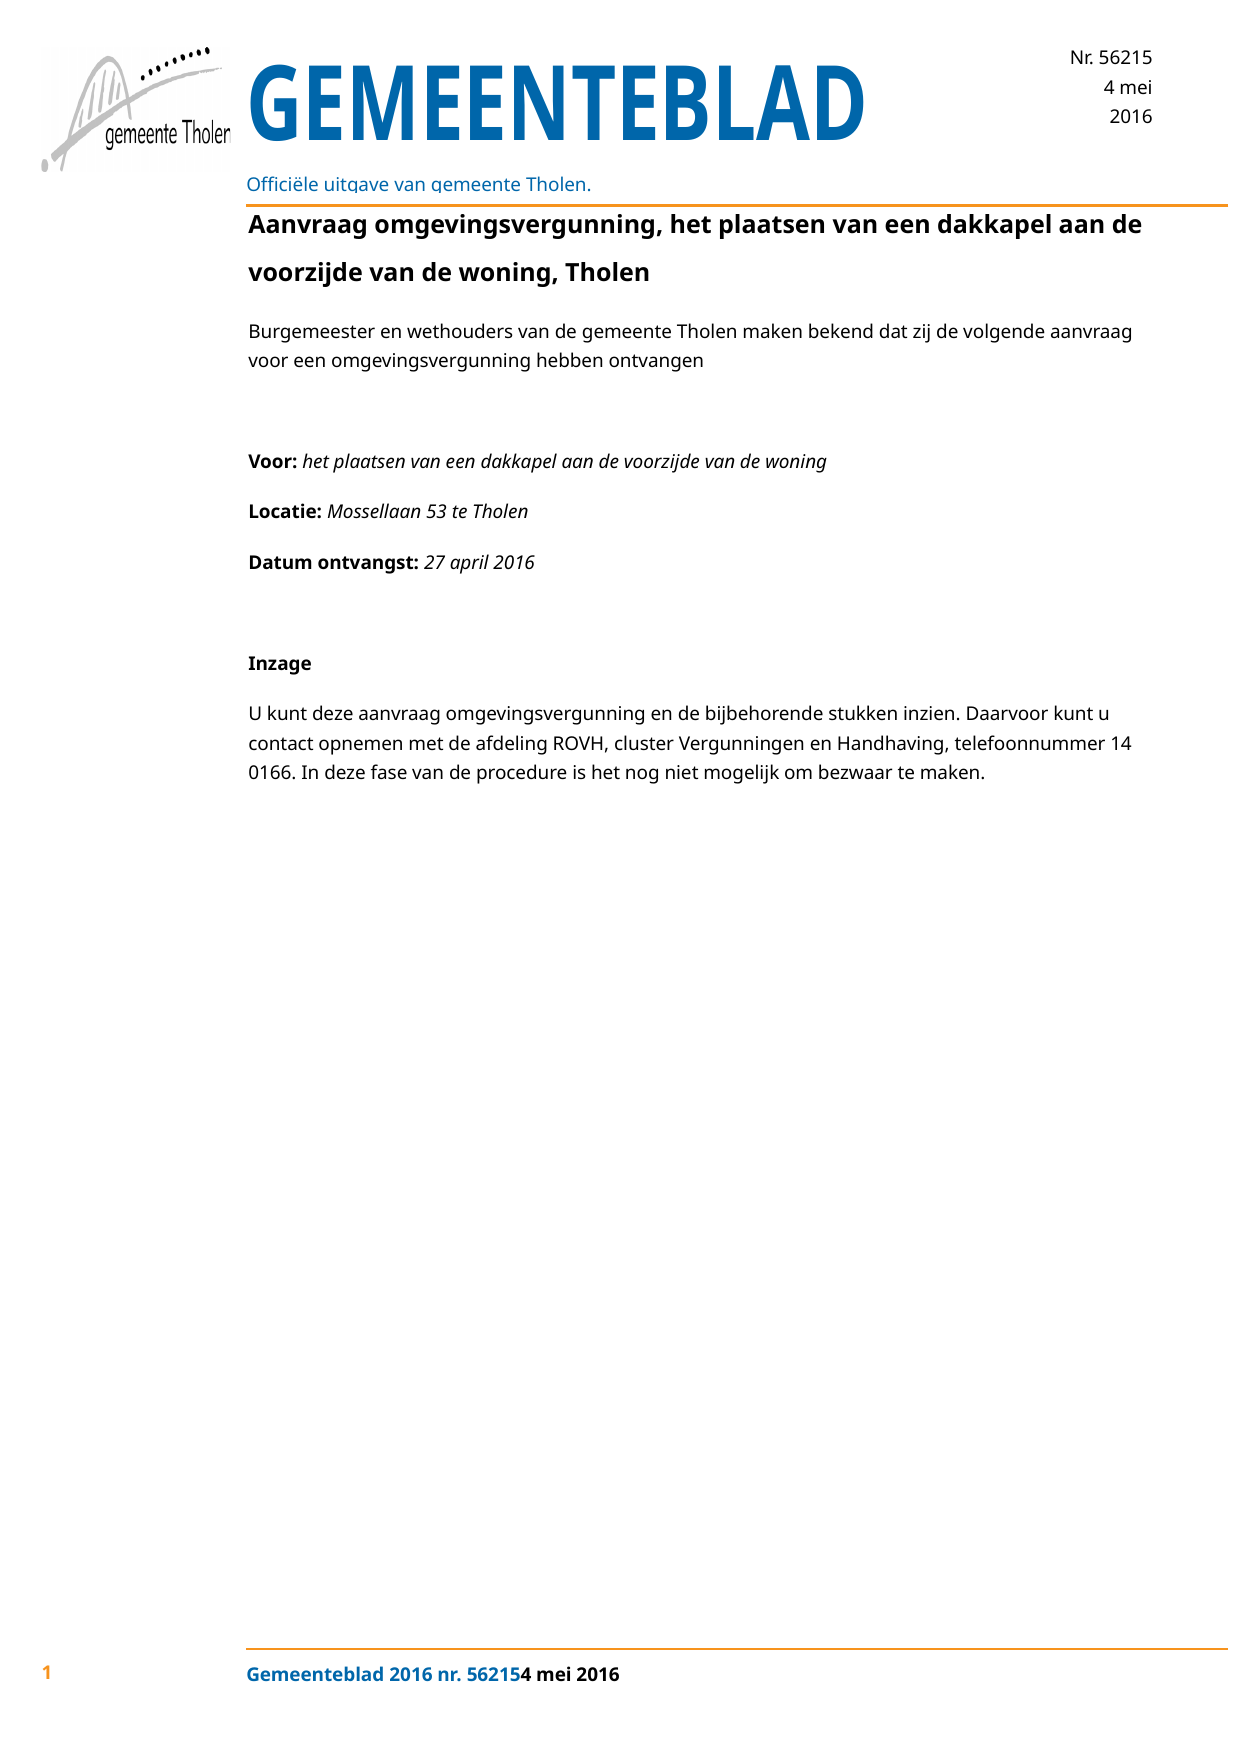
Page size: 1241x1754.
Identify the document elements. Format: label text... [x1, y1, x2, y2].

picture [41, 47, 231, 172]
text Aanvraag omgevingsvergunning, het plaatsen van een dakkapel aan de voorzijde van de woning, Tholen [248, 207, 1152, 288]
text Burgemeester en wethouders van de gemeente Tholen maken bekend dat zij de volgende aanvraag voor een omgevingsvergunning hebben ontvangen [248, 318, 1152, 373]
text Voor: het plaatsen van een dakkapel aan de voorzijde van de woning [248, 448, 1152, 474]
text U kunt deze aanvraag omgevingsvergunning en de bijbehorende stukken inzien. Daarvoor kunt u contact opnemen met de afdeling ROVH, cluster Vergunningen en Handhaving, telefoonnummer 14 0166. In deze fase van de procedure is het nog niet mogelijk om bezwaar te maken. [248, 700, 1152, 785]
text Locatie: Mossellaan 53 te Tholen [248, 499, 1152, 524]
text Inzage [248, 650, 1152, 676]
text Datum ontvangst: 27 april 2016 [248, 549, 1152, 575]
